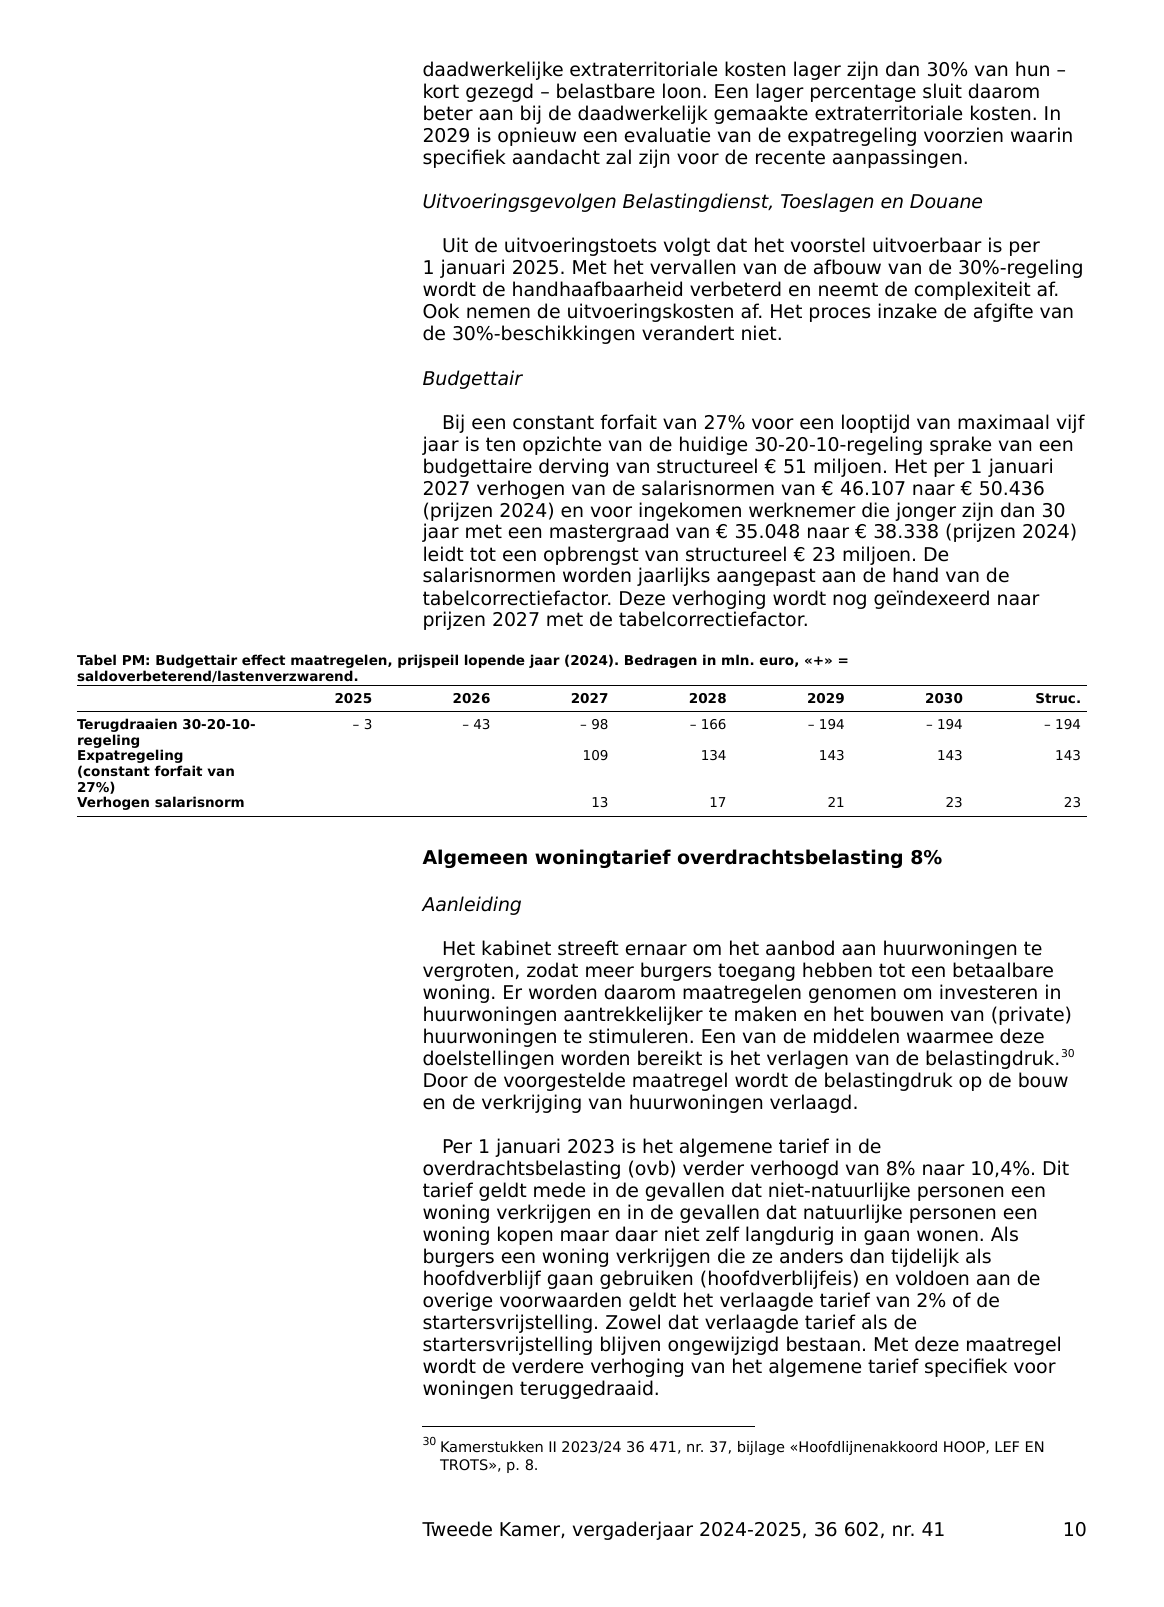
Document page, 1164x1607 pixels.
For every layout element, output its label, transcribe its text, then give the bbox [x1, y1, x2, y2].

table_cell 13 [496, 795, 614, 816]
table_cell 143 [732, 748, 850, 795]
table_cell Terugdraaien 30-20-10-regeling [77, 712, 260, 748]
table_cell – 43 [378, 712, 496, 748]
text Het kabinet streeft ernaar om het aanbod aan huurwoningen te vergroten, zodat meer burgers toegang hebben tot een betaalbare woning. Er worden daarom maatregelen genomen om investeren in huurwoningen aantrekkelijker te maken en het bouwen van (private) huurwoningen te stimuleren. Een van de middelen waarmee deze doelstellingen worden bereikt is het verlagen van de belastingdruk. Door de voorgestelde maatregel wordt de belastingdruk op de bouw en de verkrijging van huurwoningen verlaagd. [422, 938, 1087, 1114]
table_cell 2029 [732, 686, 850, 711]
table_cell 143 [850, 748, 968, 795]
table_cell 143 [969, 748, 1087, 795]
table_header Tabel PM: Budgettair effect maatregelen, prijspeil lopende jaar (2024). Bedragen in mln. euro, «+» = saldoverbeterend/lastenverzwarend. [77, 653, 1087, 685]
table_cell Struc. [969, 686, 1087, 711]
table_cell – 98 [496, 712, 614, 748]
table_cell 2030 [850, 686, 968, 711]
table_cell 2026 [378, 686, 496, 711]
table_cell 109 [496, 748, 614, 795]
table_cell [260, 748, 378, 795]
table_cell – 3 [260, 712, 378, 748]
table_cell – 166 [614, 712, 732, 748]
table_cell – 194 [850, 712, 968, 748]
table_cell 23 [969, 795, 1087, 816]
table_cell 21 [732, 795, 850, 816]
text Bij een constant forfait van 27% voor een looptijd van maximaal vijf jaar is ten opzichte van de huidige 30-20-10-regeling sprake van een budgettaire derving van structureel € 51 miljoen. Het per 1 januari 2027 verhogen van de salarisnormen van € 46.107 naar € 50.436 (prijzen 2024) en voor ingekomen werknemer die jonger zijn dan 30 jaar met een mastergraad van € 35.048 naar € 38.338 (prijzen 2024) leidt tot een opbrengst van structureel € 23 miljoen. De salarisnormen worden jaarlijks aangepast aan de hand van de tabelcorrectiefactor. Deze verhoging wordt nog geïndexeerd naar prijzen 2027 met de tabelcorrectiefactor. [422, 412, 1087, 631]
subtitle Algemeen woningtarief overdrachtsbelasting 8% [422, 847, 1087, 869]
table_cell Expatregeling (constant forfait van 27%) [77, 748, 260, 795]
subtitle Budgettair [422, 367, 1087, 389]
subtitle Aanleiding [422, 894, 1087, 916]
table_cell 23 [850, 795, 968, 816]
table_cell 134 [614, 748, 732, 795]
table_cell – 194 [732, 712, 850, 748]
table_cell Verhogen salarisnorm [77, 795, 260, 816]
subtitle Uitvoeringsgevolgen Belastingdienst, Toeslagen en Douane [422, 191, 1087, 213]
text Per 1 januari 2023 is het algemene tarief in de overdrachtsbelasting (ovb) verder verhoogd van 8% naar 10,4%. Dit tarief geldt mede in de gevallen dat niet-natuurlijke personen een woning verkrijgen en in de gevallen dat natuurlijke personen een woning kopen maar daar niet zelf langdurig in gaan wonen. Als burgers een woning verkrijgen die ze anders dan tijdelijk als hoofdverblijf gaan gebruiken (hoofdverblijfeis) en voldoen aan de overige voorwaarden geldt het verlaagde tarief van 2% of de startersvrijstelling. Zowel dat verlaagde tarief als de startersvrijstelling blijven ongewijzigd bestaan. Met deze maatregel wordt de verdere verhoging van het algemene tarief specifiek voor woningen teruggedraaid. [422, 1136, 1087, 1399]
text daadwerkelijke extraterritoriale kosten lager zijn dan 30% van hun – kort gezegd – belastbare loon. Een lager percentage sluit daarom beter aan bij de daadwerkelijk gemaakte extraterritoriale kosten. In 2029 is opnieuw een evaluatie van de expatregeling voorzien waarin specifiek aandacht zal zijn voor de recente aanpassingen. [422, 59, 1087, 169]
table_cell 2025 [260, 686, 378, 711]
text Uit de uitvoeringstoets volgt dat het voorstel uitvoerbaar is per 1 januari 2025. Met het vervallen van de afbouw van de 30%-regeling wordt de handhaafbaarheid verbeterd en neemt de complexiteit af. Ook nemen de uitvoeringskosten af. Het proces inzake de afgifte van de 30%-beschikkingen verandert niet. [422, 235, 1087, 345]
table_cell [378, 748, 496, 795]
table_cell 2028 [614, 686, 732, 711]
table_cell 17 [614, 795, 732, 816]
table_cell 2027 [496, 686, 614, 711]
table_cell [260, 795, 378, 816]
table_cell [77, 686, 260, 711]
table_cell [378, 795, 496, 816]
table_cell – 194 [969, 712, 1087, 748]
text Kamerstukken II 2023/24 36 471, nr. 37, bijlage «Hoofdlijnenakkoord HOOP, LEF EN TROTS», p. 8. [422, 1435, 1087, 1474]
